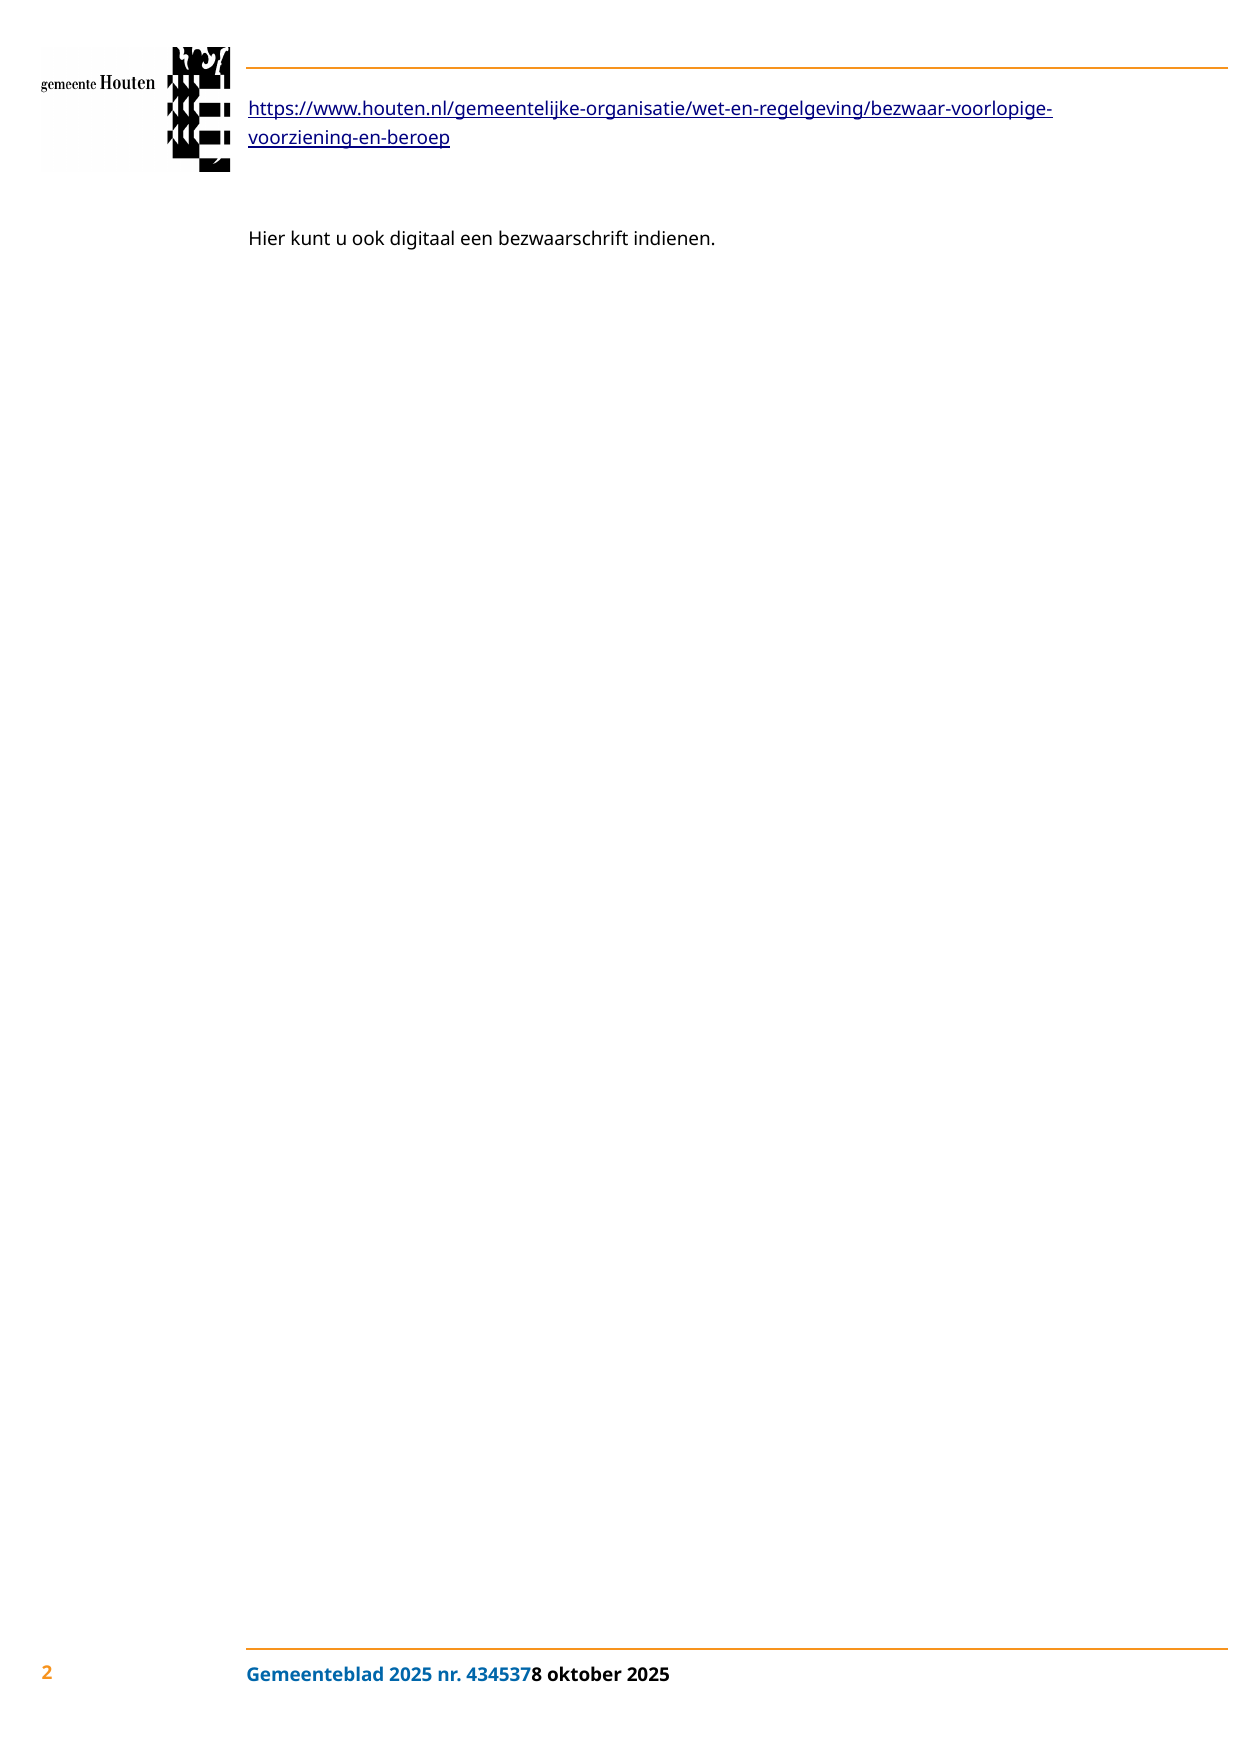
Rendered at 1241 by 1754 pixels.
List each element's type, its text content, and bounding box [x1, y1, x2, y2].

picture [41, 47, 231, 172]
text Hier kunt u ook digitaal een bezwaarschrift indienen. [248, 225, 1152, 251]
text https://www.houten.nl/gemeentelijke-organisatie/wet-en-regelgeving/bezwaar-voorlopige-voorziening-en-beroep [248, 95, 1152, 150]
